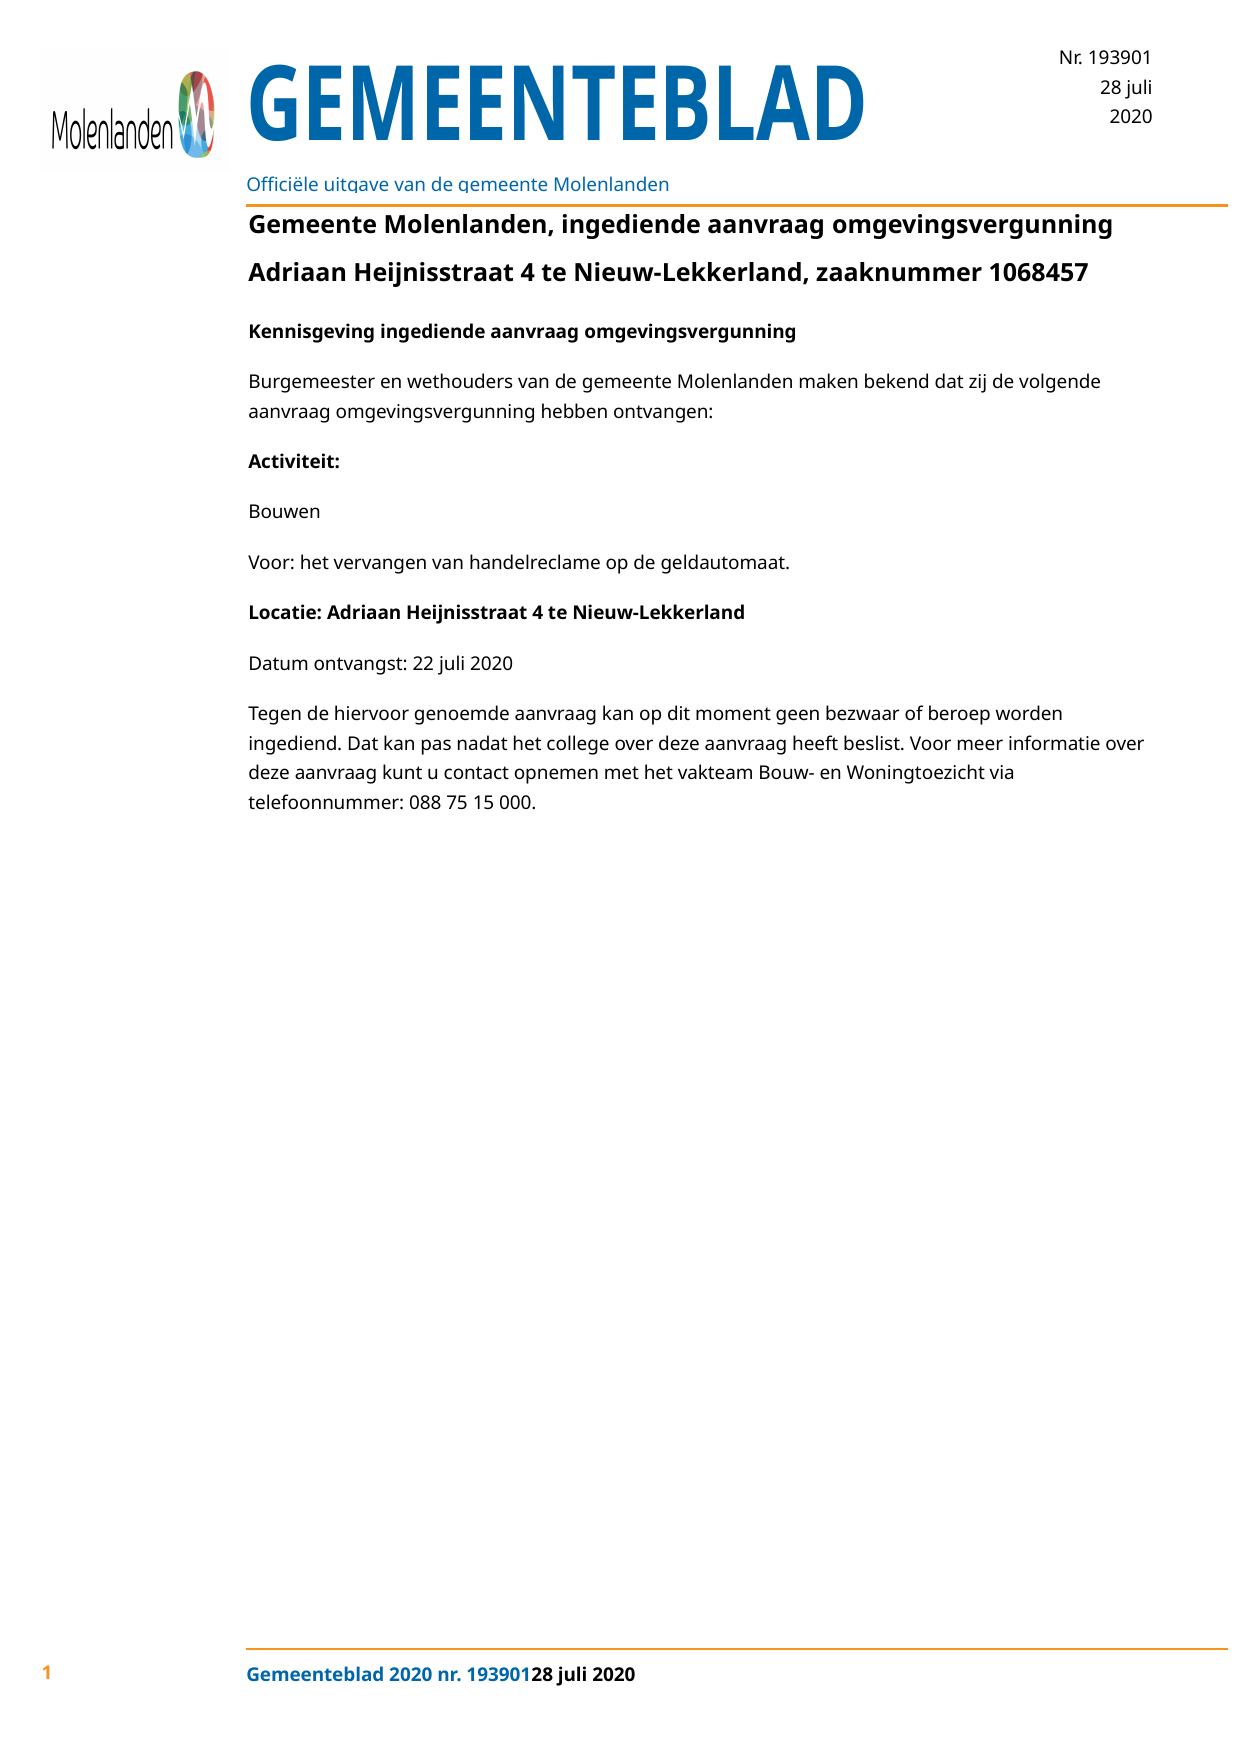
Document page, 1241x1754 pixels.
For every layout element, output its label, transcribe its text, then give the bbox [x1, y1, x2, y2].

text Tegen de hiervoor genoemde aanvraag kan op dit moment geen bezwaar of beroep worden ingediend. Dat kan pas nadat het college over deze aanvraag heeft beslist. Voor meer informatie over deze aanvraag kunt u contact opnemen met het vakteam Bouw- en Woningtoezicht via telefoonnummer: 088 75 15 000. [248, 700, 1152, 815]
text Datum ontvangst: 22 juli 2020 [248, 650, 1152, 676]
text Voor: het vervangen van handelreclame op de geldautomaat. [248, 549, 1152, 575]
text Burgemeester en wethouders van de gemeente Molenlanden maken bekend dat zij de volgende aanvraag omgevingsvergunning hebben ontvangen: [248, 368, 1152, 424]
text Gemeente Molenlanden, ingediende aanvraag omgevingsvergunning Adriaan Heijnisstraat 4 te Nieuw-Lekkerland, zaaknummer 1068457 [248, 207, 1152, 288]
text Locatie: Adriaan Heijnisstraat 4 te Nieuw-Lekkerland [248, 599, 1152, 625]
text Bouwen [248, 499, 1152, 524]
picture [41, 47, 231, 172]
text Kennisgeving ingediende aanvraag omgevingsvergunning [248, 318, 1152, 344]
text Activiteit: [248, 448, 1152, 474]
